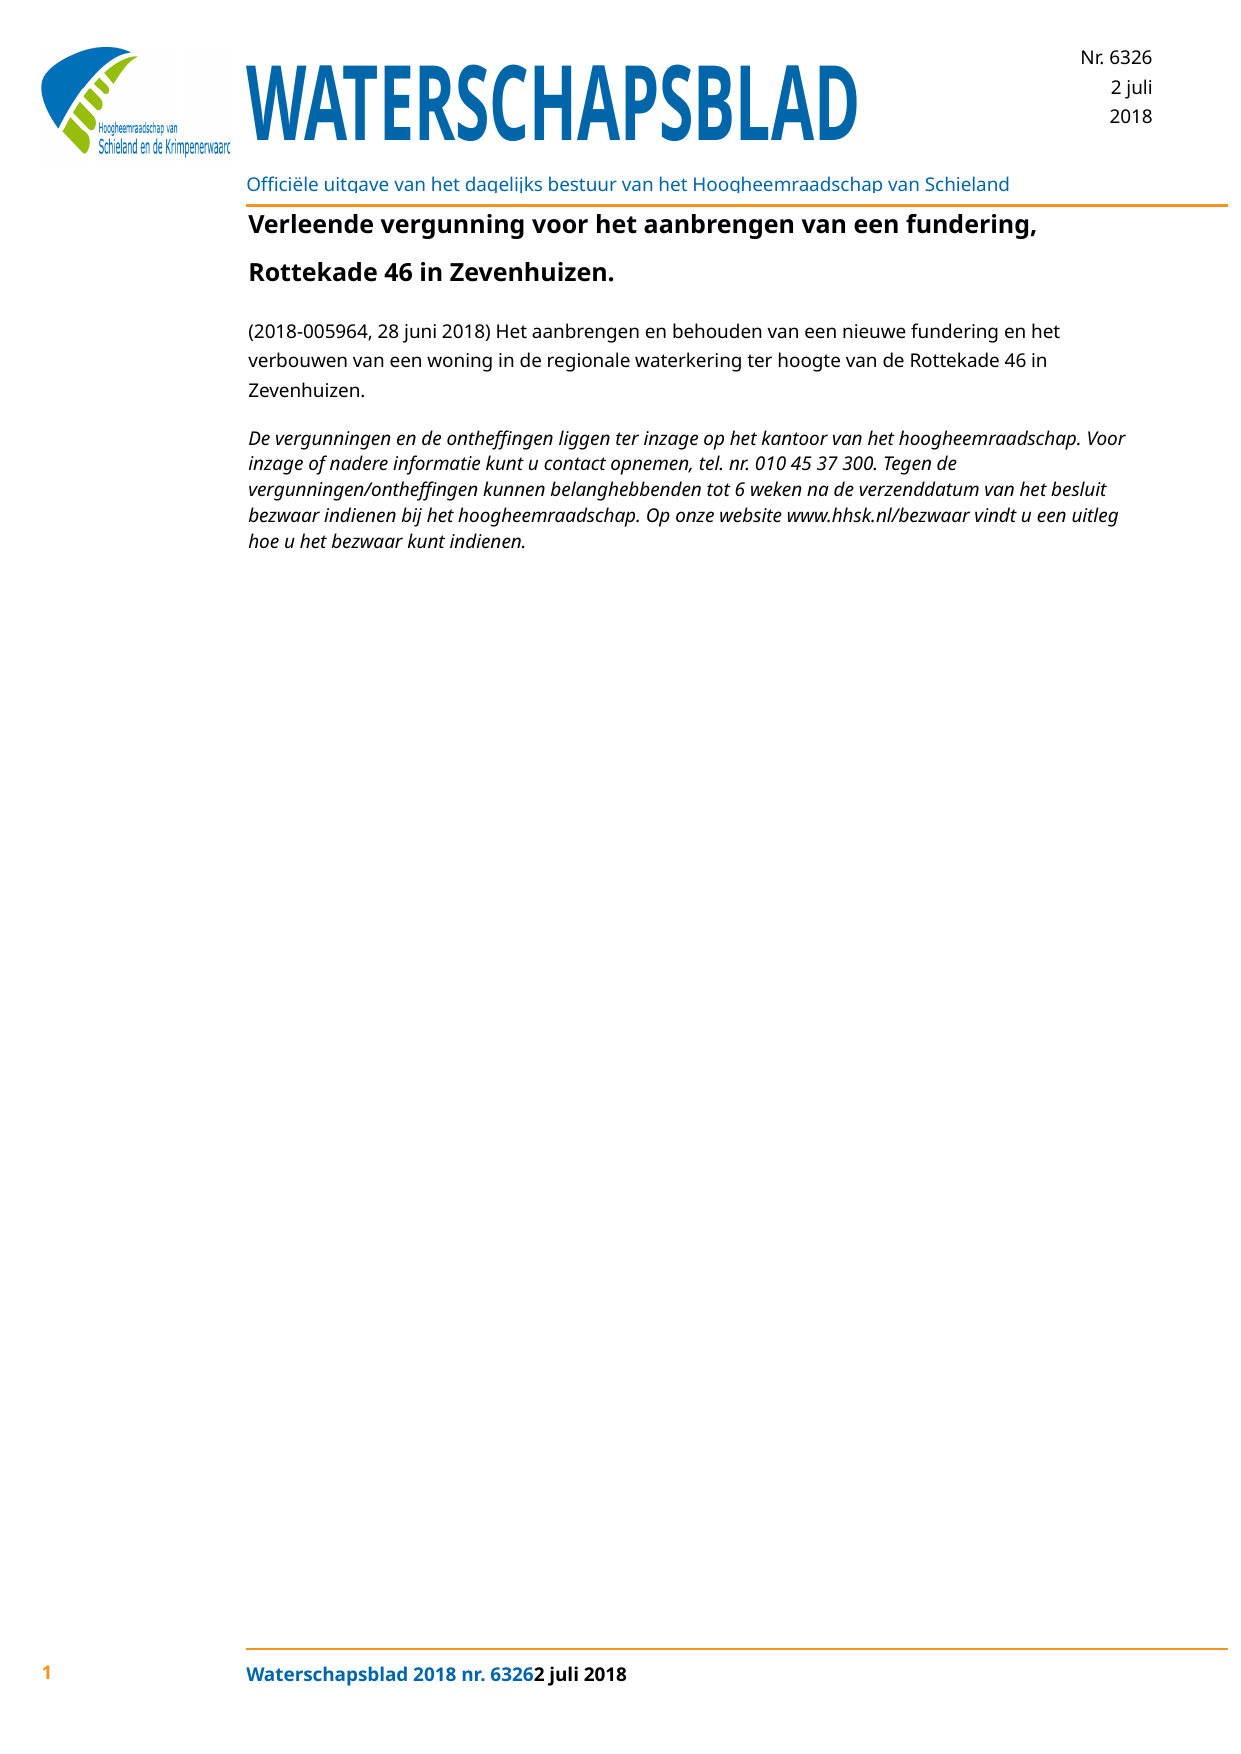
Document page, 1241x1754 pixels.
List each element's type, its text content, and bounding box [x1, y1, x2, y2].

text (2018-005964, 28 juni 2018) Het aanbrengen en behouden van een nieuwe fundering en het verbouwen van een woning in de regionale waterkering ter hoogte van de Rottekade 46 in Zevenhuizen. [248, 318, 1152, 403]
text De vergunningen en de ontheffingen liggen ter inzage op het kantoor van het hoogheemraadschap. Voor inzage of nadere informatie kunt u contact opnemen, tel. nr. 010 45 37 300. Tegen de vergunningen/ontheffingen kunnen belanghebbenden tot 6 weken na de verzenddatum van het besluit bezwaar indienen bij het hoogheemraadschap. Op onze website www.hhsk.nl/bezwaar vindt u een uitleg hoe u het bezwaar kunt indienen. [248, 425, 1152, 553]
text Verleende vergunning voor het aanbrengen van een fundering, Rottekade 46 in Zevenhuizen. [248, 207, 1152, 288]
picture [41, 47, 231, 172]
